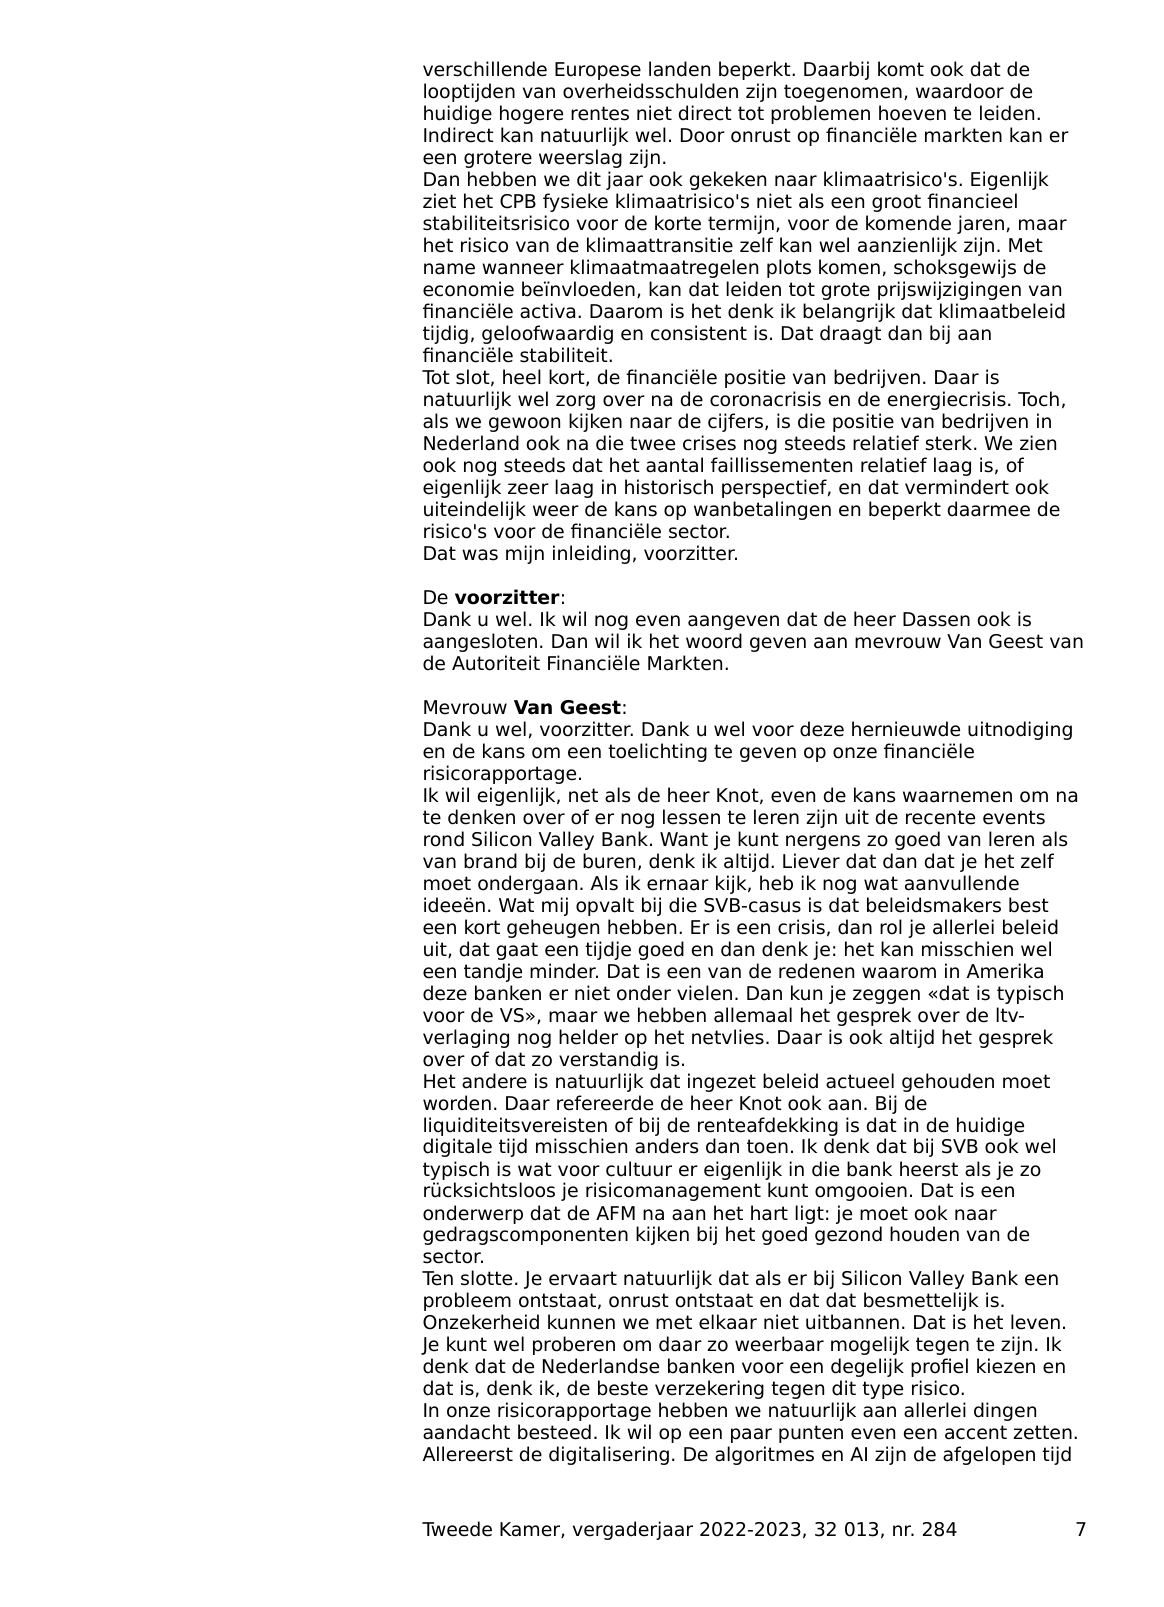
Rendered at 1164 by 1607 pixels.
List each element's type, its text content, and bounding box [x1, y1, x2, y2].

text In onze risicorapportage hebben we natuurlijk aan allerlei dingen aandacht besteed. Ik wil op een paar punten even een accent zetten. Allereerst de digitalisering. De algoritmes en AI zijn de afgelopen tijd [422, 1400, 1087, 1466]
text Ik wil eigenlijk, net als de heer Knot, even de kans waarnemen om na te denken over of er nog lessen te leren zijn uit de recente events rond Silicon Valley Bank. Want je kunt nergens zo goed van leren als van brand bij de buren, denk ik altijd. Liever dat dan dat je het zelf moet ondergaan. Als ik ernaar kijk, heb ik nog wat aanvullende ideeën. Wat mij opvalt bij die SVB-casus is dat beleidsmakers best een kort geheugen hebben. Er is een crisis, dan rol je allerlei beleid uit, dat gaat een tijdje goed en dan denk je: het kan misschien wel een tandje minder. Dat is een van de redenen waarom in Amerika deze banken er niet onder vielen. Dan kun je zeggen «dat is typisch voor de VS», maar we hebben allemaal het gesprek over de ltv-verlaging nog helder op het netvlies. Daar is ook altijd het gesprek over of dat zo verstandig is. [422, 785, 1087, 1071]
text Mevrouw Van Geest: [422, 697, 1087, 719]
text Tot slot, heel kort, de financiële positie van bedrijven. Daar is natuurlijk wel zorg over na de coronacrisis en de energiecrisis. Toch, als we gewoon kijken naar de cijfers, is die positie van bedrijven in Nederland ook na die twee crises nog steeds relatief sterk. We zien ook nog steeds dat het aantal faillissementen relatief laag is, of eigenlijk zeer laag in historisch perspectief, en dat vermindert ook uiteindelijk weer de kans op wanbetalingen en beperkt daarmee de risico's voor de financiële sector. [422, 367, 1087, 543]
text Ten slotte. Je ervaart natuurlijk dat als er bij Silicon Valley Bank een probleem ontstaat, onrust ontstaat en dat dat besmettelijk is. Onzekerheid kunnen we met elkaar niet uitbannen. Dat is het leven. Je kunt wel proberen om daar zo weerbaar mogelijk tegen te zijn. Ik denk dat de Nederlandse banken voor een degelijk profiel kiezen en dat is, denk ik, de beste verzekering tegen dit type risico. [422, 1268, 1087, 1400]
text verschillende Europese landen beperkt. Daarbij komt ook dat de looptijden van overheidsschulden zijn toegenomen, waardoor de huidige hogere rentes niet direct tot problemen hoeven te leiden. Indirect kan natuurlijk wel. Door onrust op financiële markten kan er een grotere weerslag zijn. [422, 59, 1087, 169]
text Dank u wel, voorzitter. Dank u wel voor deze hernieuwde uitnodiging en de kans om een toelichting te geven op onze financiële risicorapportage. [422, 719, 1087, 785]
text De voorzitter: [422, 587, 1087, 609]
text Dat was mijn inleiding, voorzitter. [422, 543, 1087, 564]
text Het andere is natuurlijk dat ingezet beleid actueel gehouden moet worden. Daar refereerde de heer Knot ook aan. Bij de liquiditeitsvereisten of bij de renteafdekking is dat in de huidige digitale tijd misschien anders dan toen. Ik denk dat bij SVB ook wel typisch is wat voor cultuur er eigenlijk in die bank heerst als je zo rücksichtsloos je risicomanagement kunt omgooien. Dat is een onderwerp dat de AFM na aan het hart ligt: je moet ook naar gedragscomponenten kijken bij het goed gezond houden van de sector. [422, 1071, 1087, 1268]
text Dan hebben we dit jaar ook gekeken naar klimaatrisico's. Eigenlijk ziet het CPB fysieke klimaatrisico's niet als een groot financieel stabiliteitsrisico voor de korte termijn, voor de komende jaren, maar het risico van de klimaattransitie zelf kan wel aanzienlijk zijn. Met name wanneer klimaatmaatregelen plots komen, schoksgewijs de economie beïnvloeden, kan dat leiden tot grote prijswijzigingen van financiële activa. Daarom is het denk ik belangrijk dat klimaatbeleid tijdig, geloofwaardig en consistent is. Dat draagt dan bij aan financiële stabiliteit. [422, 169, 1087, 367]
text Dank u wel. Ik wil nog even aangeven dat de heer Dassen ook is aangesloten. Dan wil ik het woord geven aan mevrouw Van Geest van de Autoriteit Financiële Markten. [422, 609, 1087, 675]
